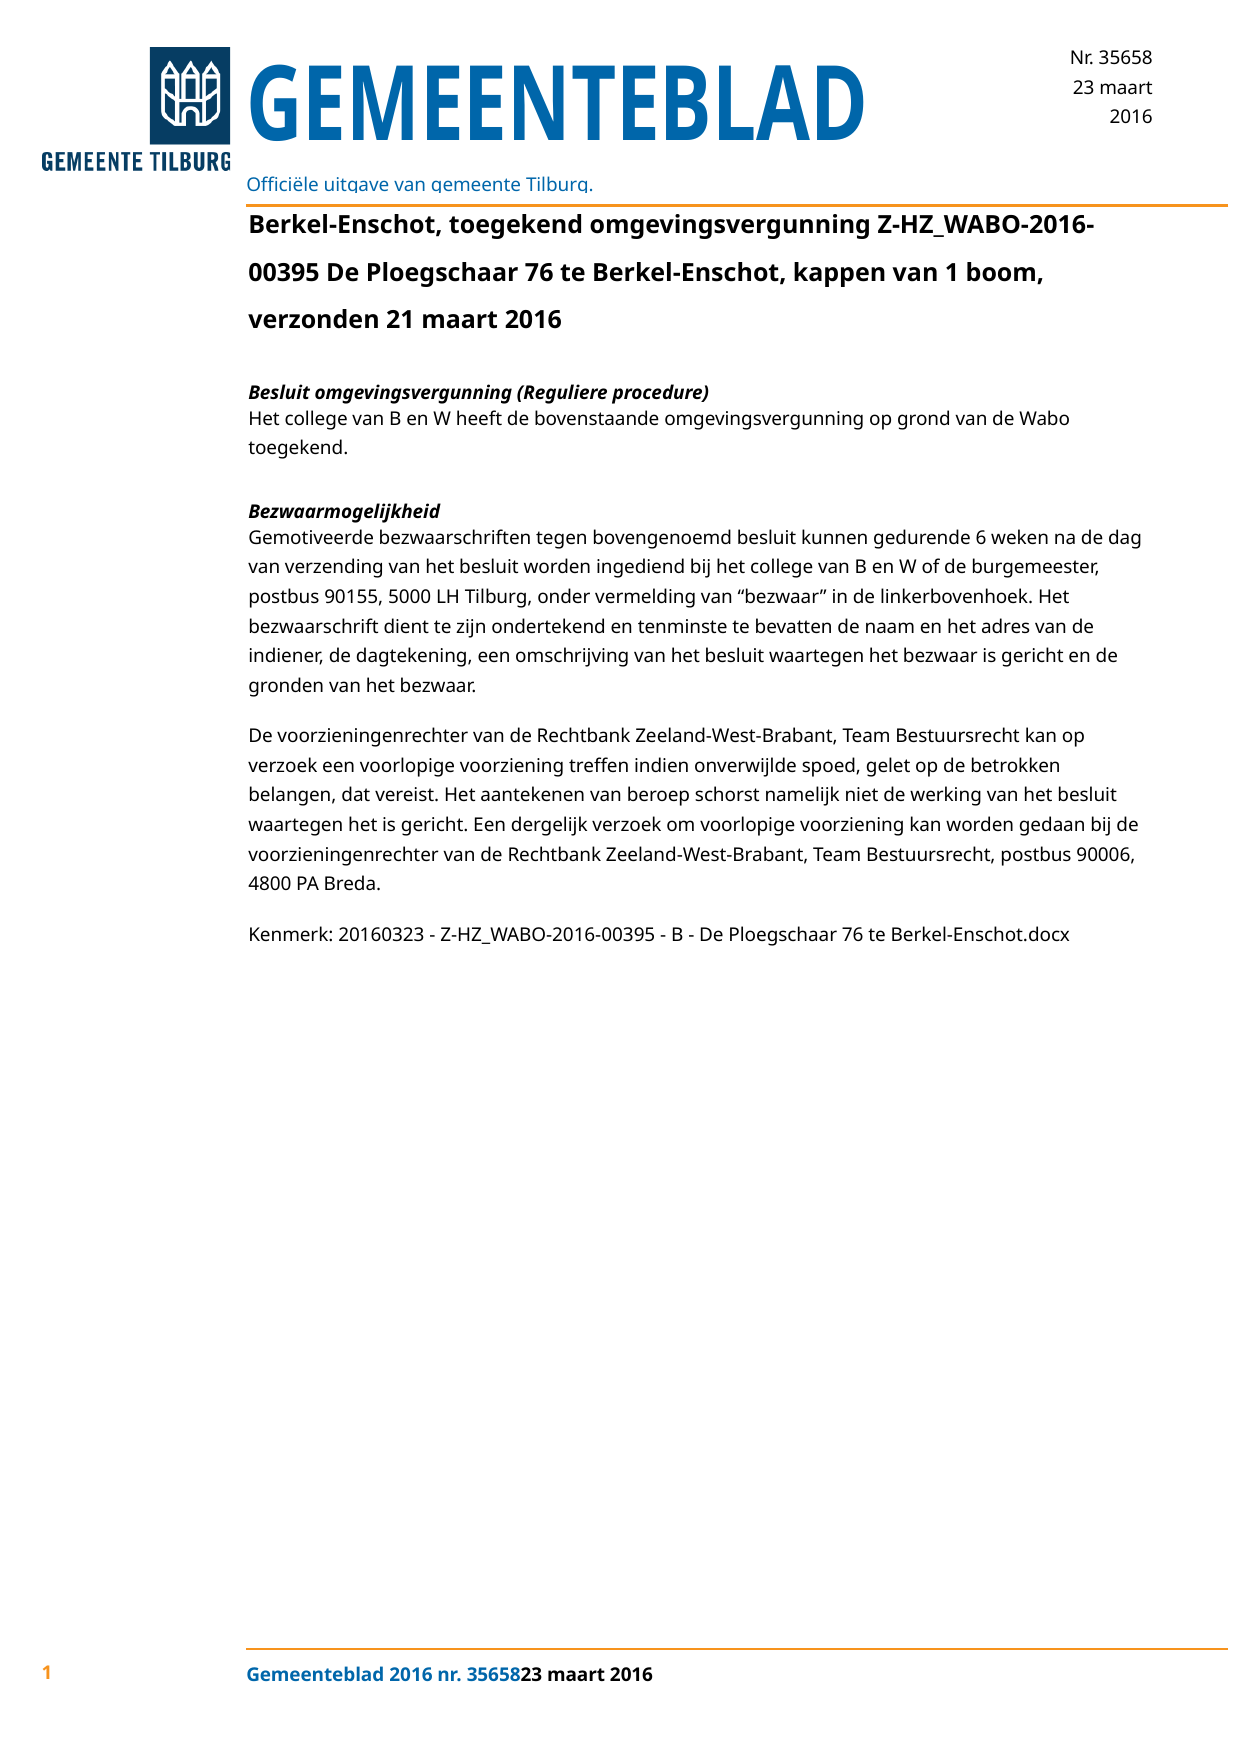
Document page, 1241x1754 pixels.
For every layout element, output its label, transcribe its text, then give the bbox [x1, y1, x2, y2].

text Besluit omgevingsvergunning (Reguliere procedure) [248, 379, 1152, 405]
text Het college van B en W heeft de bovenstaande omgevingsvergunning op grond van de Wabo toegekend. [248, 405, 1152, 460]
text Gemotiveerde bezwaarschriften tegen bovengenoemd besluit kunnen gedurende 6 weken na de dag van verzending van het besluit worden ingediend bij het college van B en W of de burgemeester, postbus 90155, 5000 LH Tilburg, onder vermelding van “bezwaar” in de linkerbovenhoek. Het bezwaarschrift dient te zijn ondertekend en tenminste te bevatten de naam en het adres van de indiener, de dagtekening, een omschrijving van het besluit waartegen het bezwaar is gericht en de gronden van het bezwaar. [248, 524, 1152, 698]
text Bezwaarmogelijkheid [248, 498, 1152, 524]
text De voorzieningenrechter van de Rechtbank Zeeland-West-Brabant, Team Bestuursrecht kan op verzoek een voorlopige voorziening treffen indien onverwijlde spoed, gelet op de betrokken belangen, dat vereist. Het aantekenen van beroep schorst namelijk niet de werking van het besluit waartegen het is gericht. Een dergelijk verzoek om voorlopige voorziening kan worden gedaan bij de voorzieningenrechter van de Rechtbank Zeeland-West-Brabant, Team Bestuursrecht, postbus 90006, 4800 PA Breda. [248, 722, 1152, 896]
text Berkel-Enschot, toegekend omgevingsvergunning Z-HZ_WABO-2016-00395 De Ploegschaar 76 te Berkel-Enschot, kappen van 1 boom, verzonden 21 maart 2016 [248, 207, 1152, 336]
picture [41, 47, 231, 172]
text Kenmerk: 20160323 - Z-HZ_WABO-2016-00395 - B - De Ploegschaar 76 te Berkel-Enschot.docx [248, 921, 1152, 946]
